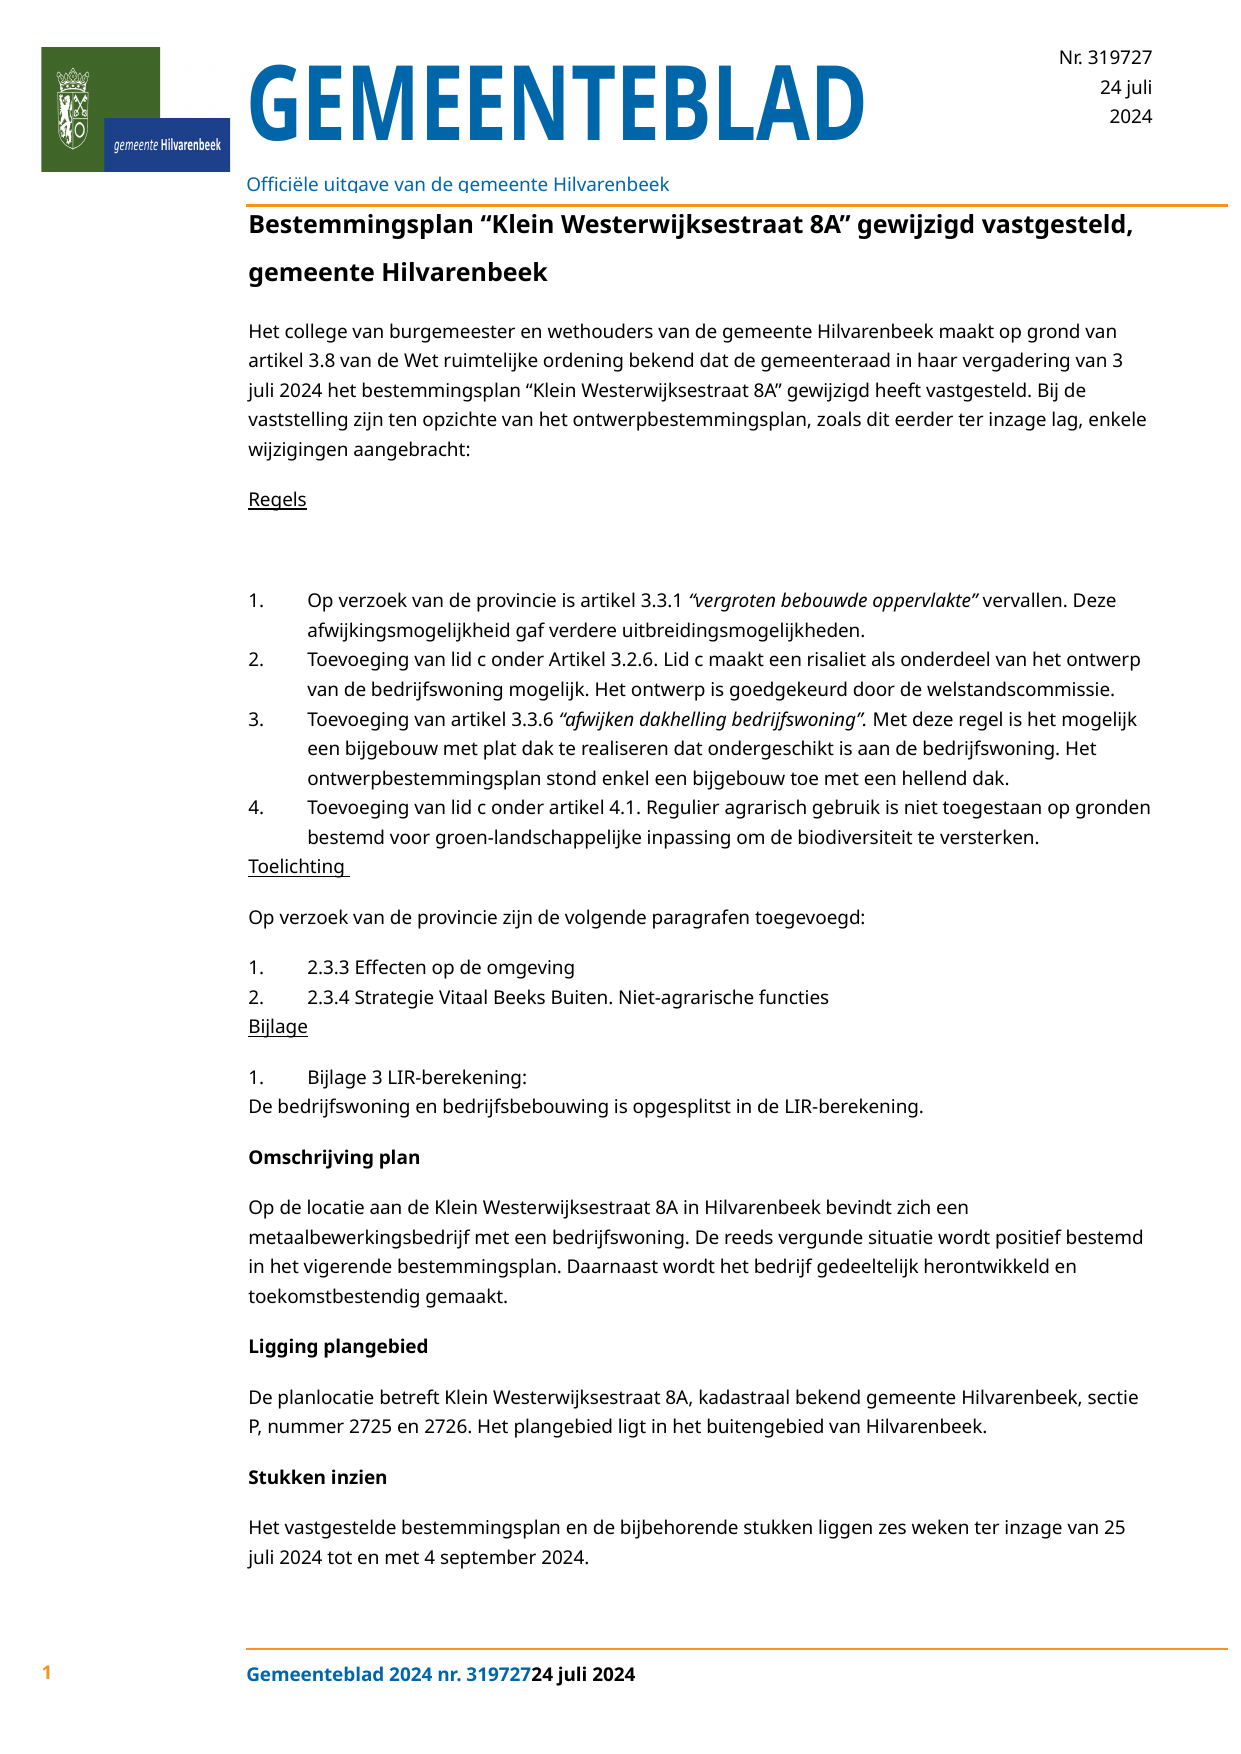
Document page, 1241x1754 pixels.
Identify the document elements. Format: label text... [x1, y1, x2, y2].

list 2.3.3 Effecten op de omgeving [248, 954, 1152, 980]
text De bedrijfswoning en bedrijfsbebouwing is opgesplitst in de LIR-berekening. [248, 1094, 1152, 1119]
text Ligging plangebied [248, 1334, 1152, 1359]
text Op de locatie aan de Klein Westerwijksestraat 8A in Hilvarenbeek bevindt zich een metaalbewerkingsbedrijf met een bedrijfswoning. De reeds vergunde situatie wordt positief bestemd in het vigerende bestemmingsplan. Daarnaast wordt het bedrijf gedeeltelijk herontwikkeld en toekomstbestendig gemaakt. [248, 1194, 1152, 1309]
text Op verzoek van de provincie zijn de volgende paragrafen toegevoegd: [248, 904, 1152, 930]
list Op verzoek van de provincie is artikel 3.3.1 “vergroten bebouwde oppervlakte” vervallen. Deze afwijkingsmogelijkheid gaf verdere uitbreidingsmogelijkheden. [248, 587, 1152, 643]
list Toevoeging van artikel 3.3.6 “afwijken dakhelling bedrijfswoning”. Met deze regel is het mogelijk een bijgebouw met plat dak te realiseren dat ondergeschikt is aan de bedrijfswoning. Het ontwerpbestemmingsplan stond enkel een bijgebouw toe met een hellend dak. [248, 706, 1152, 791]
text Bijlage [248, 1014, 1152, 1039]
text Het vastgestelde bestemmingsplan en de bijbehorende stukken liggen zes weken ter inzage van 25 juli 2024 tot en met 4 september 2024. [248, 1514, 1152, 1570]
list Toevoeging van lid c onder Artikel 3.2.6. Lid c maakt een risaliet als onderdeel van het ontwerp van de bedrijfswoning mogelijk. Het ontwerp is goedgekeurd door de welstandscommissie. [248, 647, 1152, 702]
text Omschrijving plan [248, 1144, 1152, 1170]
picture [41, 47, 231, 172]
text De planlocatie betreft Klein Westerwijksestraat 8A, kadastraal bekend gemeente Hilvarenbeek, sectie P, nummer 2725 en 2726. Het plangebied ligt in het buitengebied van Hilvarenbeek. [248, 1384, 1152, 1439]
text Regels [248, 487, 1152, 512]
list Bijlage 3 LIR-berekening: [248, 1064, 1152, 1090]
text Toelichting [248, 854, 1152, 879]
list 2.3.4 Strategie Vitaal Beeks Buiten. Niet-agrarische functies [248, 984, 1152, 1010]
text Het college van burgemeester en wethouders van de gemeente Hilvarenbeek maakt op grond van artikel 3.8 van de Wet ruimtelijke ordening bekend dat de gemeenteraad in haar vergadering van 3 juli 2024 het bestemmingsplan “Klein Westerwijksestraat 8A” gewijzigd heeft vastgesteld. Bij de vaststelling zijn ten opzichte van het ontwerpbestemmingsplan, zoals dit eerder ter inzage lag, enkele wijzigingen aangebracht: [248, 318, 1152, 462]
text Stukken inzien [248, 1464, 1152, 1490]
list Toevoeging van lid c onder artikel 4.1. Regulier agrarisch gebruik is niet toegestaan op gronden bestemd voor groen-landschappelijke inpassing om de biodiversiteit te versterken. [248, 794, 1152, 850]
text Bestemmingsplan “Klein Westerwijksestraat 8A” gewijzigd vastgesteld, gemeente Hilvarenbeek [248, 207, 1152, 288]
